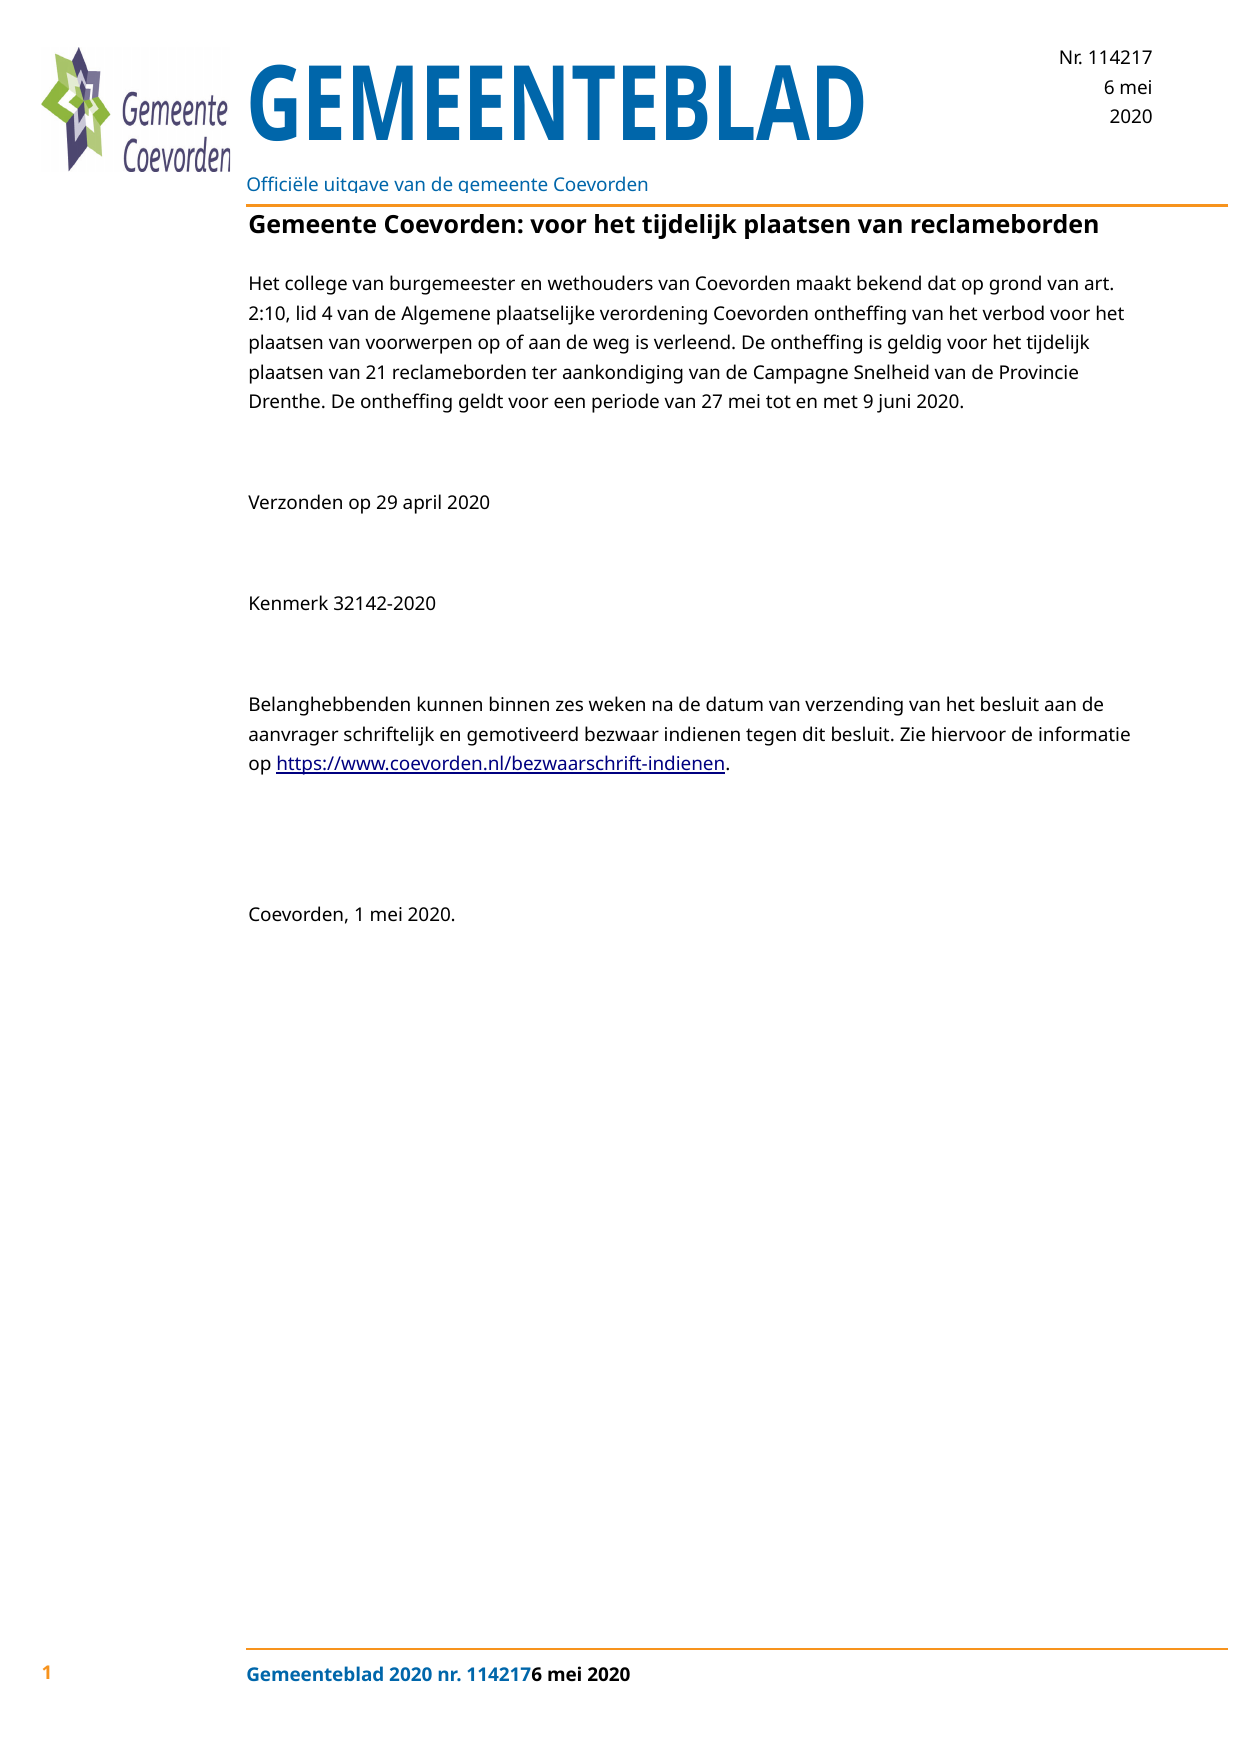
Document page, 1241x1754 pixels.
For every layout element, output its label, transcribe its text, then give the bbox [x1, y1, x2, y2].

text Belanghebbenden kunnen binnen zes weken na de datum van verzending van het besluit aan de aanvrager schriftelijk en gemotiveerd bezwaar indienen tegen dit besluit. Zie hiervoor de informatie op https://www.coevorden.nl/bezwaarschrift-indienen. [248, 691, 1152, 776]
picture [41, 47, 231, 172]
text Het college van burgemeester en wethouders van Coevorden maakt bekend dat op grond van art. 2:10, lid 4 van de Algemene plaatselijke verordening Coevorden ontheffing van het verbod voor het plaatsen van voorwerpen op of aan de weg is verleend. De ontheffing is geldig voor het tijdelijk plaatsen van 21 reclameborden ter aankondiging van de Campagne Snelheid van de Provincie Drenthe. De ontheffing geldt voor een periode van 27 mei tot en met 9 juni 2020. [248, 270, 1152, 414]
text Kenmerk 32142-2020 [248, 590, 1152, 616]
text Gemeente Coevorden: voor het tijdelijk plaatsen van reclameborden [248, 207, 1152, 241]
text Verzonden op 29 april 2020 [248, 489, 1152, 515]
text Coevorden, 1 mei 2020. [248, 902, 1152, 927]
